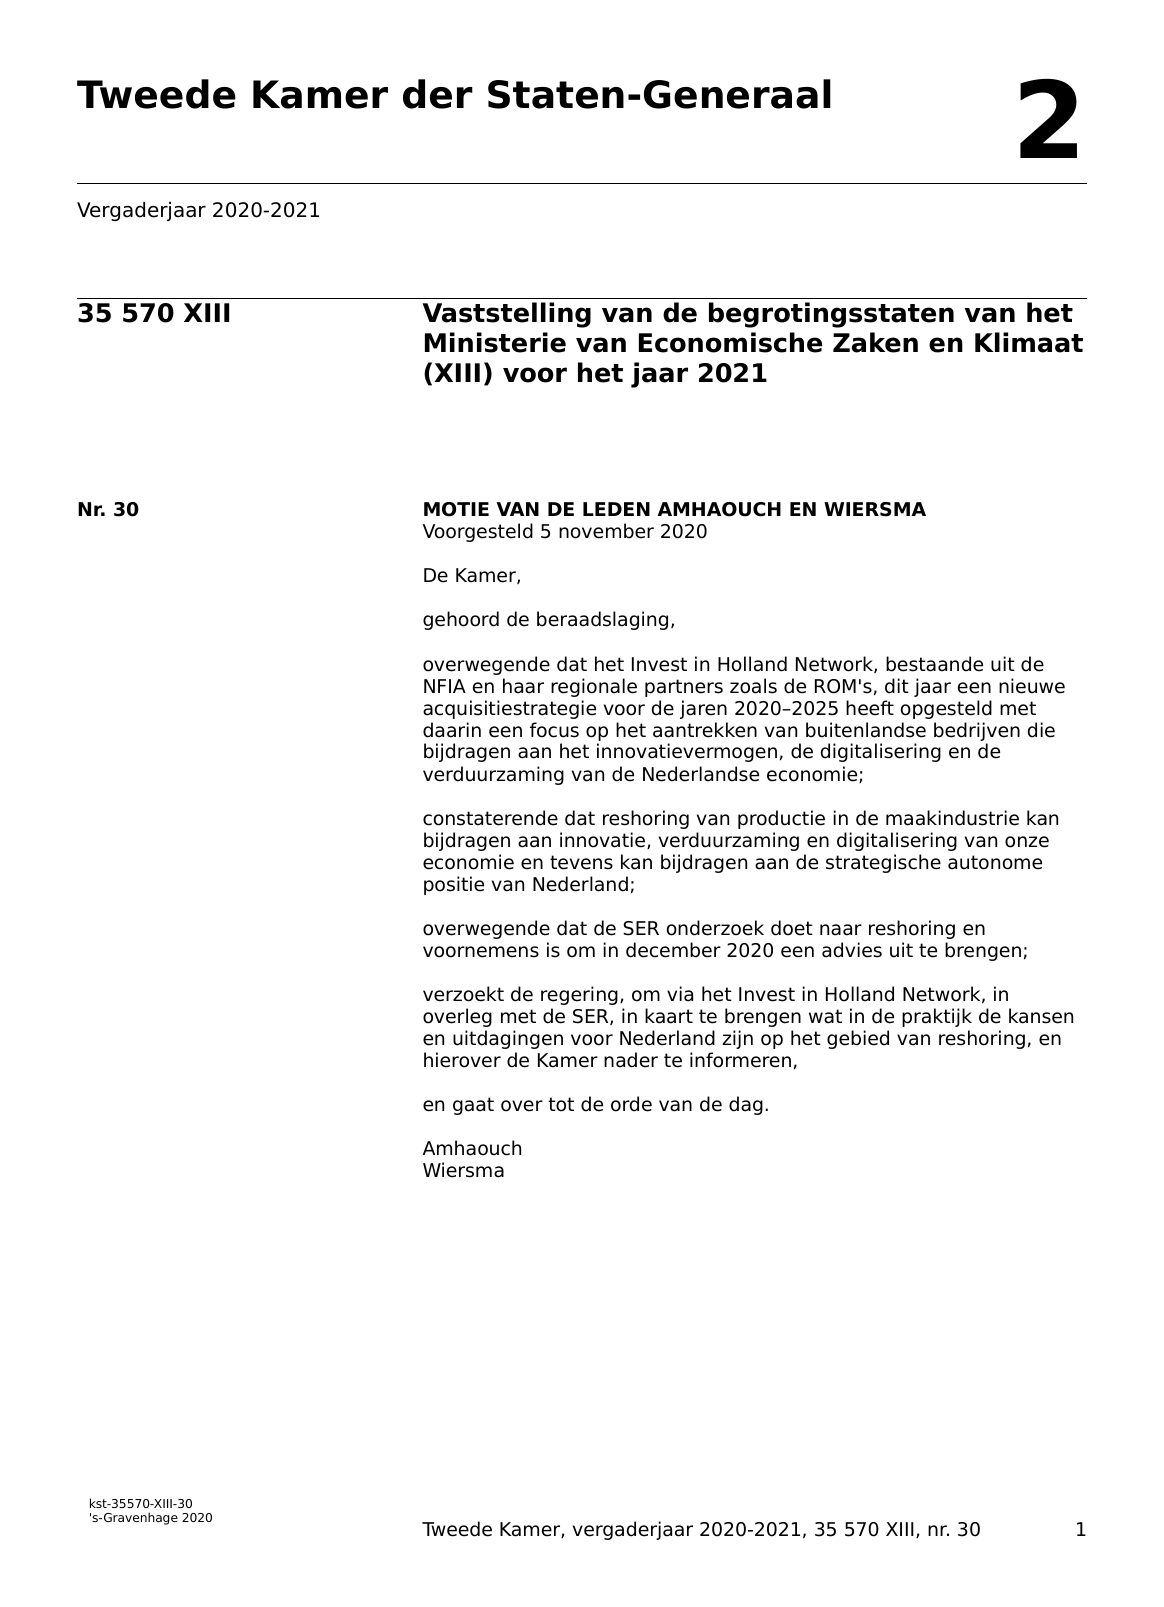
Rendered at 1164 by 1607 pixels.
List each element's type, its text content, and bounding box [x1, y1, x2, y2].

table_cell Vergaderjaar 2020-2021 [77, 184, 1087, 298]
text en gaat over tot de orde van de dag. [422, 1094, 1087, 1116]
subtitle Nr. 30 MOTIE VAN DE LEDEN AMHAOUCH EN WIERSMA [77, 499, 1087, 521]
text gehoord de beraadslaging, [422, 609, 1087, 631]
table_header 2 [886, 59, 1087, 183]
text overwegende dat de SER onderzoek doet naar reshoring en voornemens is om in december 2020 een advies uit te brengen; [422, 918, 1087, 962]
subtitle 35 570 XIII Vaststelling van de begrotingsstaten van het Ministerie van Economische Zaken en Klimaat (XIII) voor het jaar 2021 [77, 299, 1087, 388]
text constaterende dat reshoring van productie in de maakindustrie kan bijdragen aan innovatie, verduurzaming en digitalisering van onze economie en tevens kan bijdragen aan de strategische autonome positie van Nederland; [422, 808, 1087, 896]
text 's-Gravenhage 2020 [88, 1511, 323, 1525]
text De Kamer, [422, 565, 1087, 587]
table_header Tweede Kamer der Staten-Generaal [77, 59, 886, 183]
text Wiersma [422, 1160, 1087, 1182]
text Amhaouch [422, 1138, 1087, 1160]
text Voorgesteld 5 november 2020 [422, 521, 1087, 543]
text kst-35570-XIII-30 [88, 1497, 323, 1511]
text verzoekt de regering, om via het Invest in Holland Network, in overleg met de SER, in kaart te brengen wat in de praktijk de kansen en uitdagingen voor Nederland zijn op het gebied van reshoring, en hierover de Kamer nader te informeren, [422, 984, 1087, 1072]
text overwegende dat het Invest in Holland Network, bestaande uit de NFIA en haar regionale partners zoals de ROM's, dit jaar een nieuwe acquisitiestrategie voor de jaren 2020–2025 heeft opgesteld met daarin een focus op het aantrekken van buitenlandse bedrijven die bijdragen aan het innovatievermogen, de digitalisering en de verduurzaming van de Nederlandse economie; [422, 653, 1087, 785]
